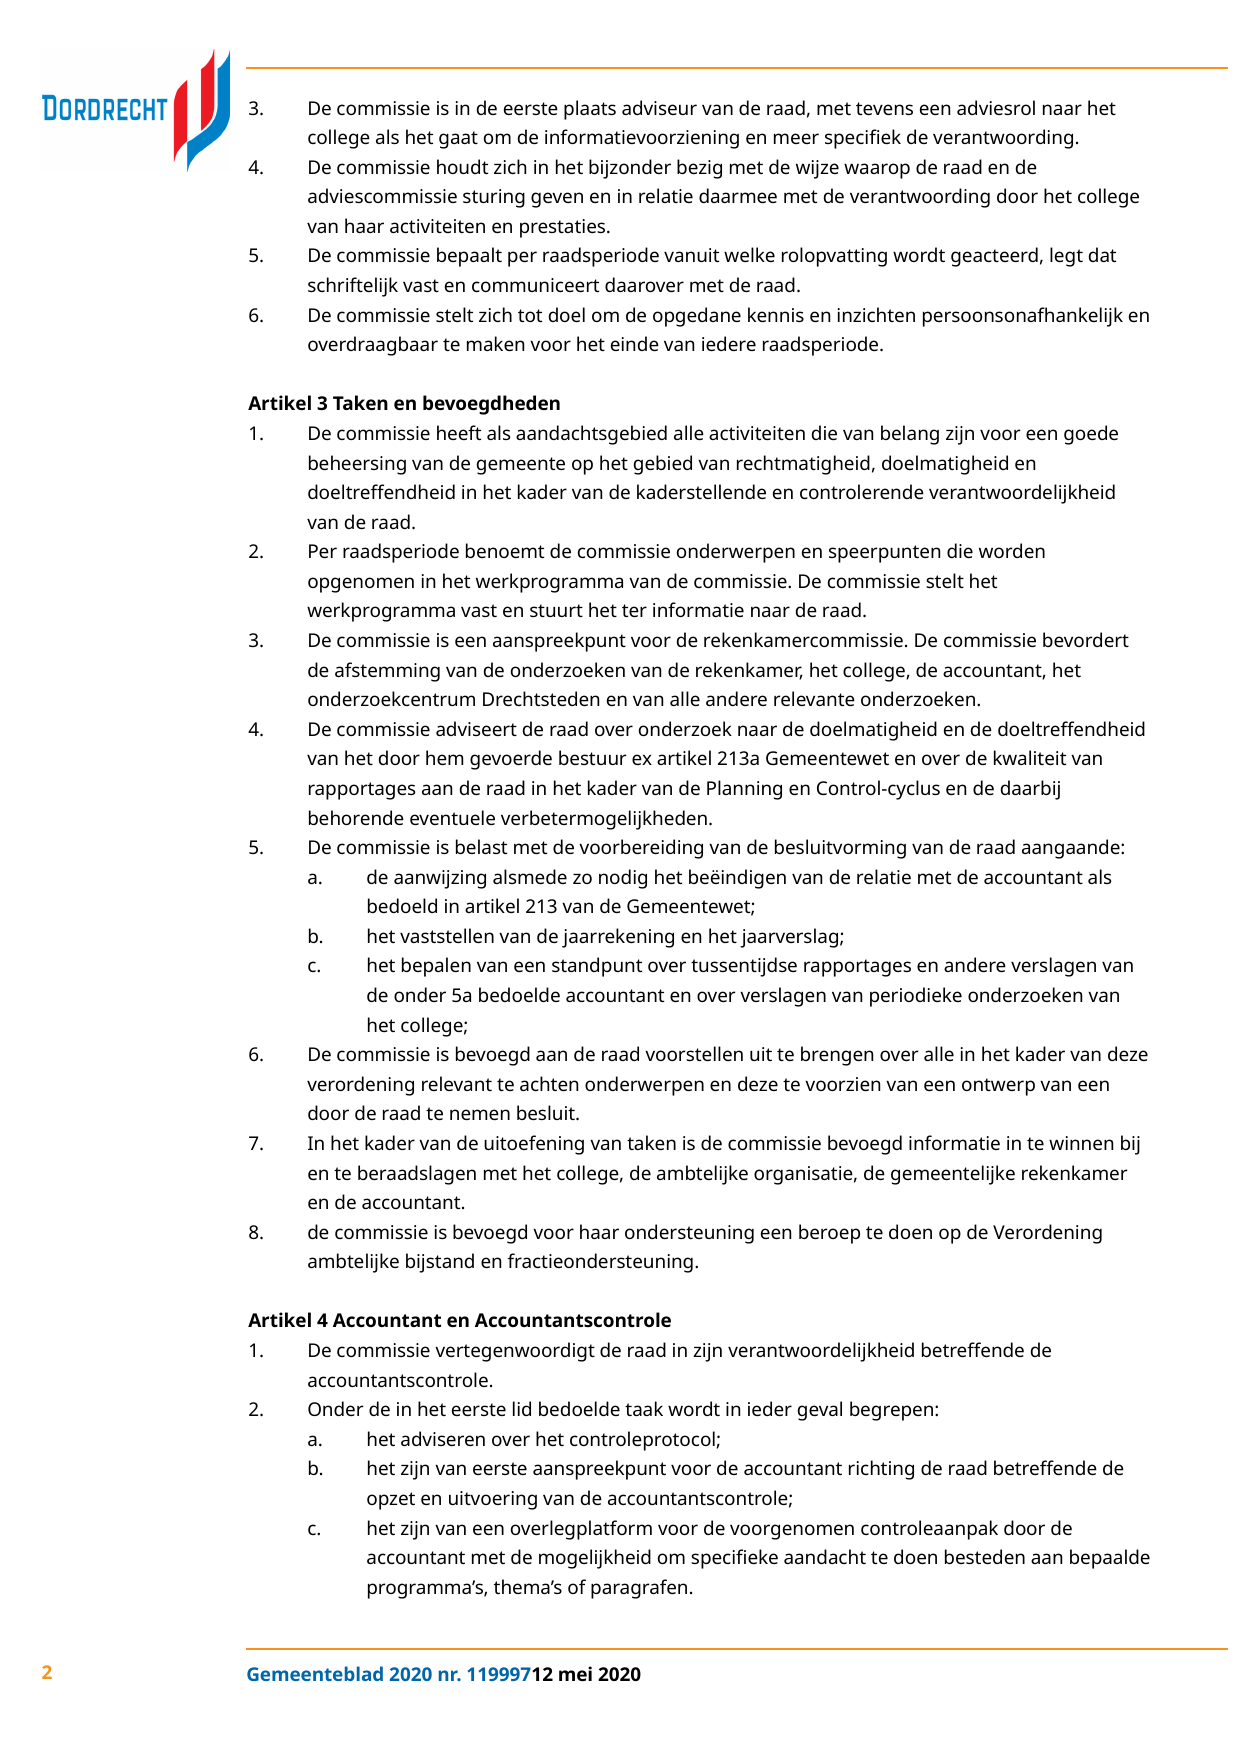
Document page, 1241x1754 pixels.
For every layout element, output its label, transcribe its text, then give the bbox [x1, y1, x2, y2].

list het zijn van eerste aanspreekpunt voor de accountant richting de raad betreffende de opzet en uitvoering van de accountantscontrole; [307, 1456, 1152, 1511]
list Per raadsperiode benoemt de commissie onderwerpen en speerpunten die worden opgenomen in het werkprogramma van de commissie. De commissie stelt het werkprogramma vast en stuurt het ter informatie naar de raad. [248, 538, 1152, 623]
text Artikel 4 Accountant en Accountantscontrole [248, 1308, 1152, 1333]
list De commissie adviseert de raad over onderzoek naar de doelmatigheid en de doeltreffendheid van het door hem gevoerde bestuur ex artikel 213a Gemeentewet en over de kwaliteit van rapportages aan de raad in het kader van de Planning en Control-cyclus en de daarbij behorende eventuele verbetermogelijkheden. [248, 716, 1152, 831]
list de commissie is bevoegd voor haar ondersteuning een beroep te doen op de Verordening ambtelijke bijstand en fractieondersteuning. [248, 1219, 1152, 1274]
list De commissie is in de eerste plaats adviseur van de raad, met tevens een adviesrol naar het college als het gaat om de informatievoorziening en meer specifiek de verantwoording. [248, 95, 1152, 150]
text Artikel 3 Taken en bevoegdheden [248, 391, 1152, 416]
list Onder de in het eerste lid bedoelde taak wordt in ieder geval begrepen: [248, 1396, 1152, 1422]
list De commissie stelt zich tot doel om de opgedane kennis en inzichten persoonsonafhankelijk en overdraagbaar te maken voor het einde van iedere raadsperiode. [248, 302, 1152, 357]
list De commissie bepaalt per raadsperiode vanuit welke rolopvatting wordt geacteerd, legt dat schriftelijk vast en communiceert daarover met de raad. [248, 243, 1152, 298]
list De commissie vertegenwoordigt de raad in zijn verantwoordelijkheid betreffende de accountantscontrole. [248, 1337, 1152, 1393]
list het zijn van een overlegplatform voor de voorgenomen controleaanpak door de accountant met de mogelijkheid om specifieke aandacht te doen besteden aan bepaalde programma’s, thema’s of paragrafen. [307, 1515, 1152, 1600]
list het bepalen van een standpunt over tussentijdse rapportages en andere verslagen van de onder 5a bedoelde accountant en over verslagen van periodieke onderzoeken van het college; [307, 953, 1152, 1038]
list De commissie houdt zich in het bijzonder bezig met de wijze waarop de raad en de adviescommissie sturing geven en in relatie daarmee met de verantwoording door het college van haar activiteiten en prestaties. [248, 154, 1152, 239]
list In het kader van de uitoefening van taken is de commissie bevoegd informatie in te winnen bij en te beraadslagen met het college, de ambtelijke organisatie, de gemeentelijke rekenkamer en de accountant. [248, 1130, 1152, 1215]
list De commissie is belast met de voorbereiding van de besluitvorming van de raad aangaande: [248, 834, 1152, 860]
list De commissie heeft als aandachtsgebied alle activiteiten die van belang zijn voor een goede beheersing van de gemeente op het gebied van rechtmatigheid, doelmatigheid en doeltreffendheid in het kader van de kaderstellende en controlerende verantwoordelijkheid van de raad. [248, 420, 1152, 535]
picture [41, 47, 231, 172]
list De commissie is bevoegd aan de raad voorstellen uit te brengen over alle in het kader van deze verordening relevant te achten onderwerpen en deze te voorzien van een ontwerp van een door de raad te nemen besluit. [248, 1041, 1152, 1126]
list de aanwijzing alsmede zo nodig het beëindigen van de relatie met de accountant als bedoeld in artikel 213 van de Gemeentewet; [307, 864, 1152, 919]
list De commissie is een aanspreekpunt voor de rekenkamercommissie. De commissie bevordert de afstemming van de onderzoeken van de rekenkamer, het college, de accountant, het onderzoekcentrum Drechtsteden en van alle andere relevante onderzoeken. [248, 627, 1152, 712]
list het vaststellen van de jaarrekening en het jaarverslag; [307, 923, 1152, 949]
list het adviseren over het controleprotocol; [307, 1426, 1152, 1452]
